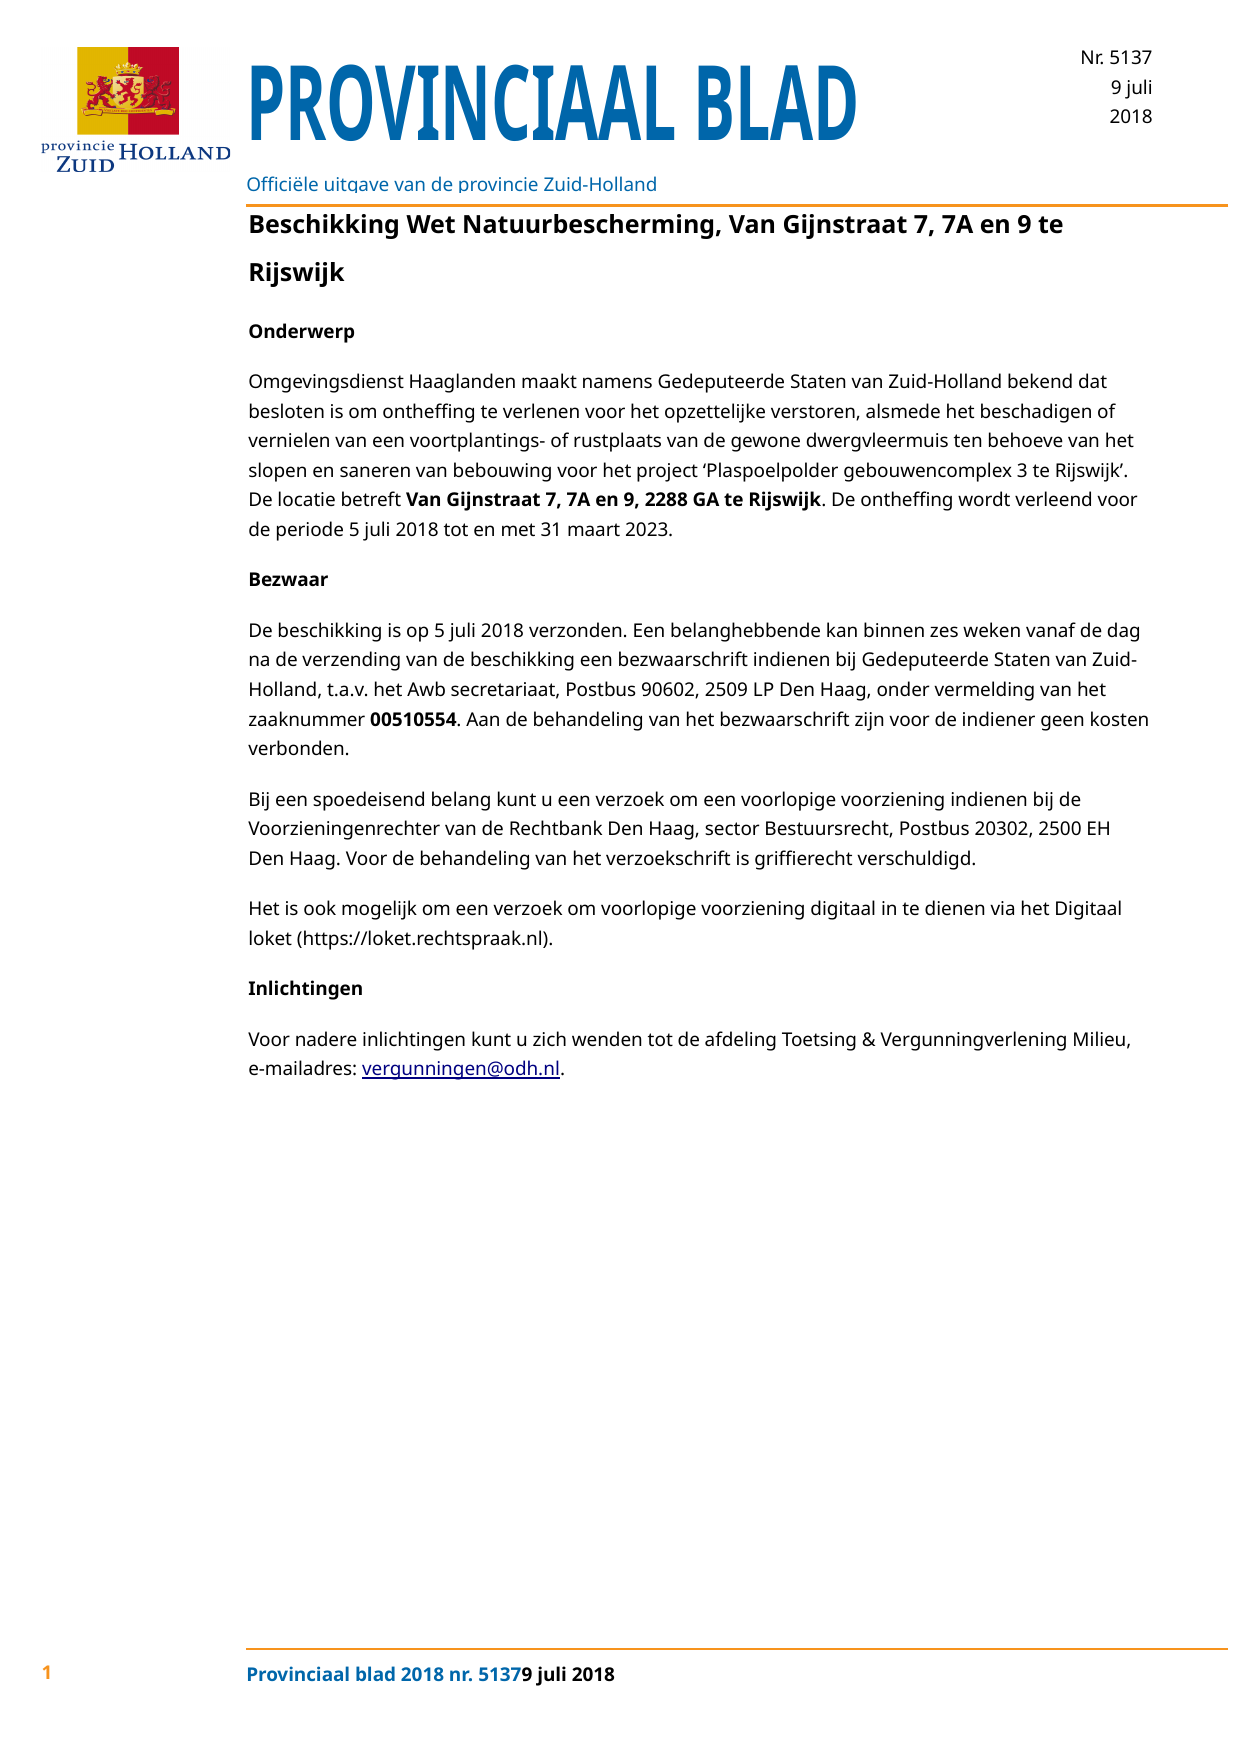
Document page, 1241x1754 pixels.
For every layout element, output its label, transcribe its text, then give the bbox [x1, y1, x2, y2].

text Omgevingsdienst Haaglanden maakt namens Gedeputeerde Staten van Zuid-Holland bekend dat besloten is om ontheffing te verlenen voor het opzettelijke verstoren, alsmede het beschadigen of vernielen van een voortplantings- of rustplaats van de gewone dwergvleermuis ten behoeve van het slopen en saneren van bebouwing voor het project ‘Plaspoelpolder gebouwencomplex 3 te Rijswijk’. De locatie betreft Van Gijnstraat 7, 7A en 9, 2288 GA te Rijswijk. De ontheffing wordt verleend voor de periode 5 juli 2018 tot en met 31 maart 2023. [248, 368, 1152, 542]
text Inlichtingen [248, 975, 1152, 1001]
picture [41, 47, 231, 172]
text Bezwaar [248, 567, 1152, 592]
text De beschikking is op 5 juli 2018 verzonden. Een belanghebbende kan binnen zes weken vanaf de dag na de verzending van de beschikking een bezwaarschrift indienen bij Gedeputeerde Staten van Zuid-Holland, t.a.v. het Awb secretariaat, Postbus 90602, 2509 LP Den Haag, onder vermelding van het zaaknummer 00510554. Aan de behandeling van het bezwaarschrift zijn voor de indiener geen kosten verbonden. [248, 617, 1152, 761]
text Onderwerp [248, 318, 1152, 344]
text Het is ook mogelijk om een verzoek om voorlopige voorziening digitaal in te dienen via het Digitaal loket (https://loket.rechtspraak.nl). [248, 895, 1152, 951]
text Voor nadere inlichtingen kunt u zich wenden tot de afdeling Toetsing & Vergunningverlening Milieu, e-mailadres: vergunningen@odh.nl. [248, 1026, 1152, 1081]
text Beschikking Wet Natuurbescherming, Van Gijnstraat 7, 7A en 9 te Rijswijk [248, 207, 1152, 288]
text Bij een spoedeisend belang kunt u een verzoek om een voorlopige voorziening indienen bij de Voorzieningenrechter van de Rechtbank Den Haag, sector Bestuursrecht, Postbus 20302, 2500 EH Den Haag. Voor de behandeling van het verzoekschrift is griffierecht verschuldigd. [248, 786, 1152, 871]
